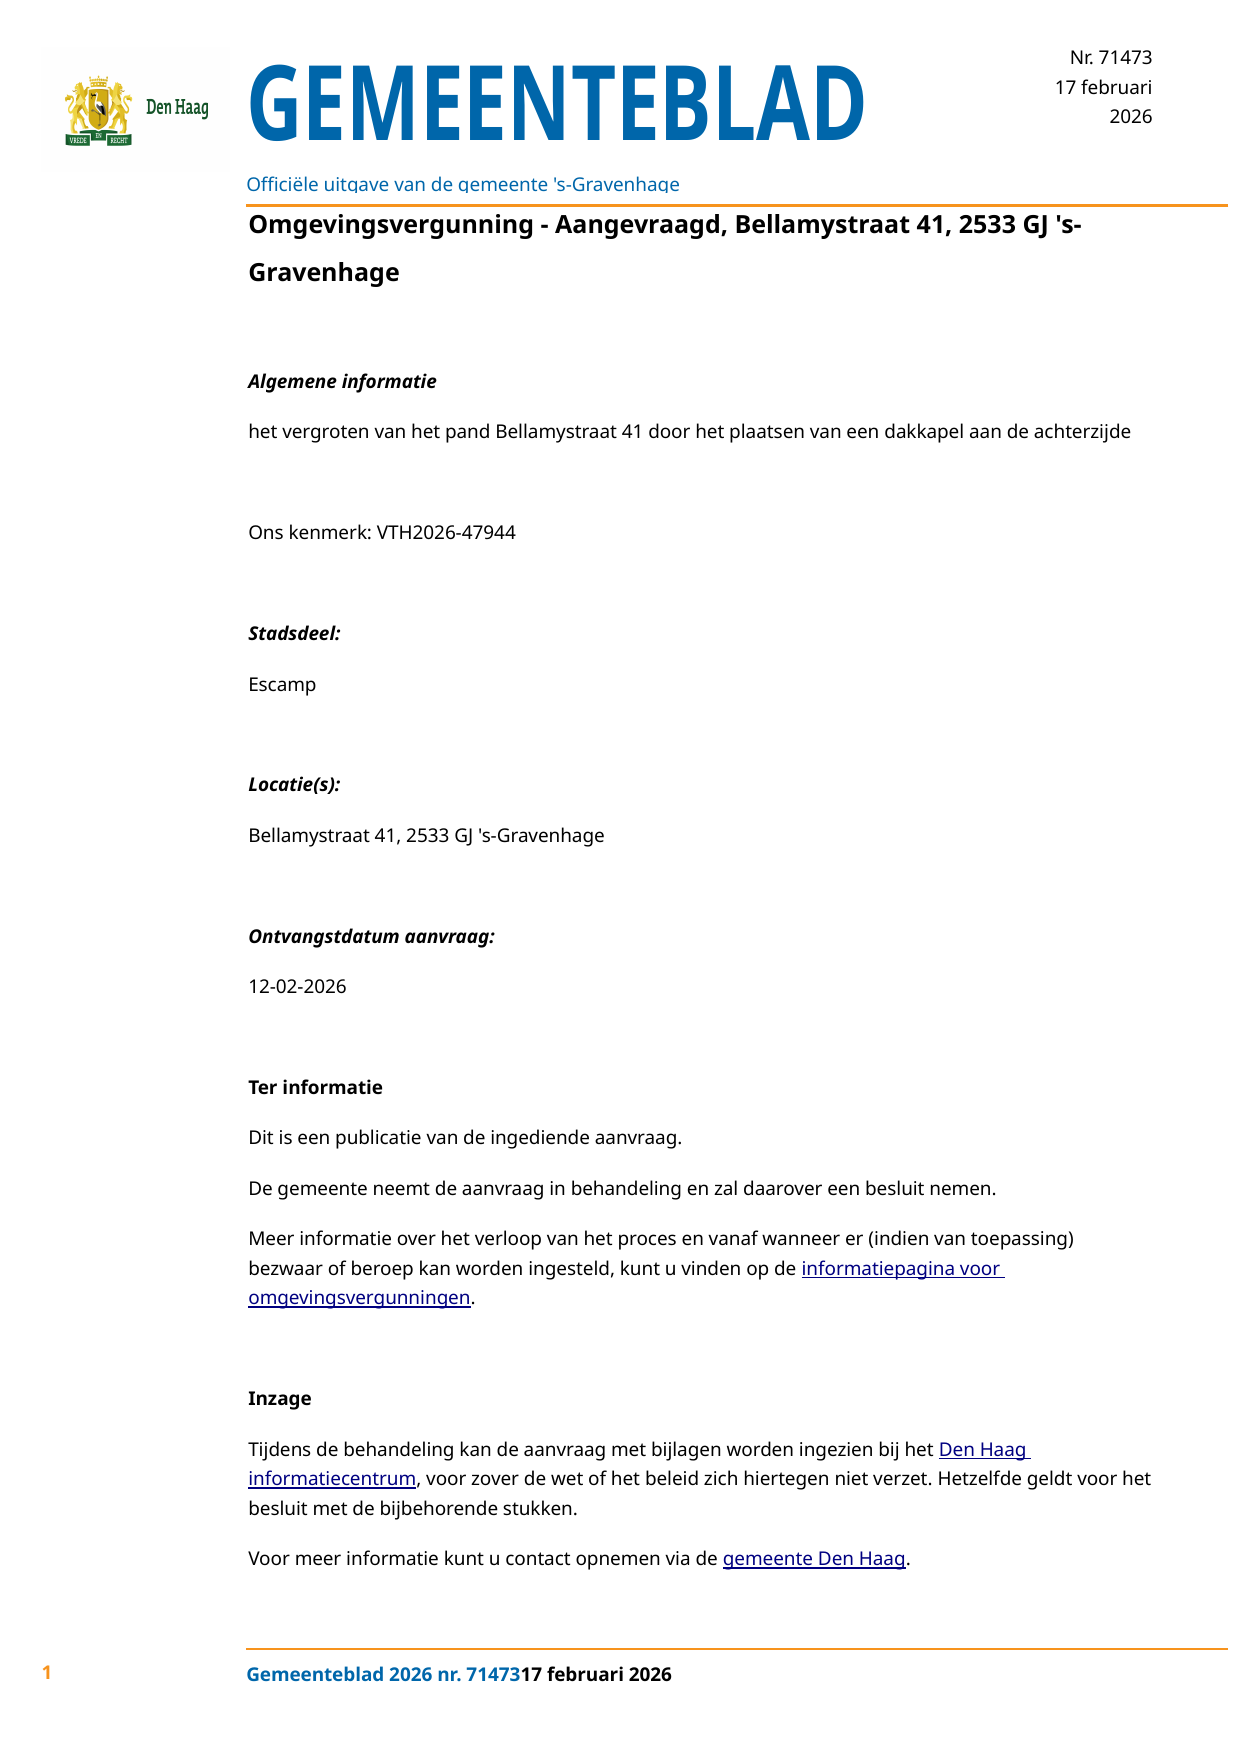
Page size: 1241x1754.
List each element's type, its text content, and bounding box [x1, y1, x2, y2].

text Tijdens de behandeling kan de aanvraag met bijlagen worden ingezien bij het Den Haag informatiecentrum, voor zover de wet of het beleid zich hiertegen niet verzet. Hetzelfde geldt voor het besluit met de bijbehorende stukken. [248, 1436, 1152, 1521]
text Omgevingsvergunning - Aangevraagd, Bellamystraat 41, 2533 GJ 's-Gravenhage [248, 207, 1152, 288]
text Escamp [248, 671, 1152, 697]
text De gemeente neemt de aanvraag in behandeling en zal daarover een besluit nemen. [248, 1175, 1152, 1201]
text Ontvangstdatum aanvraag: [248, 923, 1152, 949]
text Stadsdeel: [248, 620, 1152, 646]
text het vergroten van het pand Bellamystraat 41 door het plaatsen van een dakkapel aan de achterzijde [248, 419, 1152, 444]
text Meer informatie over het verloop van het proces en vanaf wanneer er (indien van toepassing) bezwaar of beroep kan worden ingesteld, kunt u vinden op de informatiepagina voor omgevingsvergunningen. [248, 1225, 1152, 1310]
text Voor meer informatie kunt u contact opnemen via de gemeente Den Haag. [248, 1545, 1152, 1571]
text Ter informatie [248, 1074, 1152, 1100]
picture [41, 47, 231, 172]
text 12-02-2026 [248, 973, 1152, 999]
text Dit is een publicatie van de ingediende aanvraag. [248, 1124, 1152, 1150]
text Locatie(s): [248, 772, 1152, 797]
text Bellamystraat 41, 2533 GJ 's-Gravenhage [248, 822, 1152, 848]
text Algemene informatie [248, 368, 1152, 394]
text Inzage [248, 1385, 1152, 1411]
text Ons kenmerk: VTH2026-47944 [248, 519, 1152, 545]
